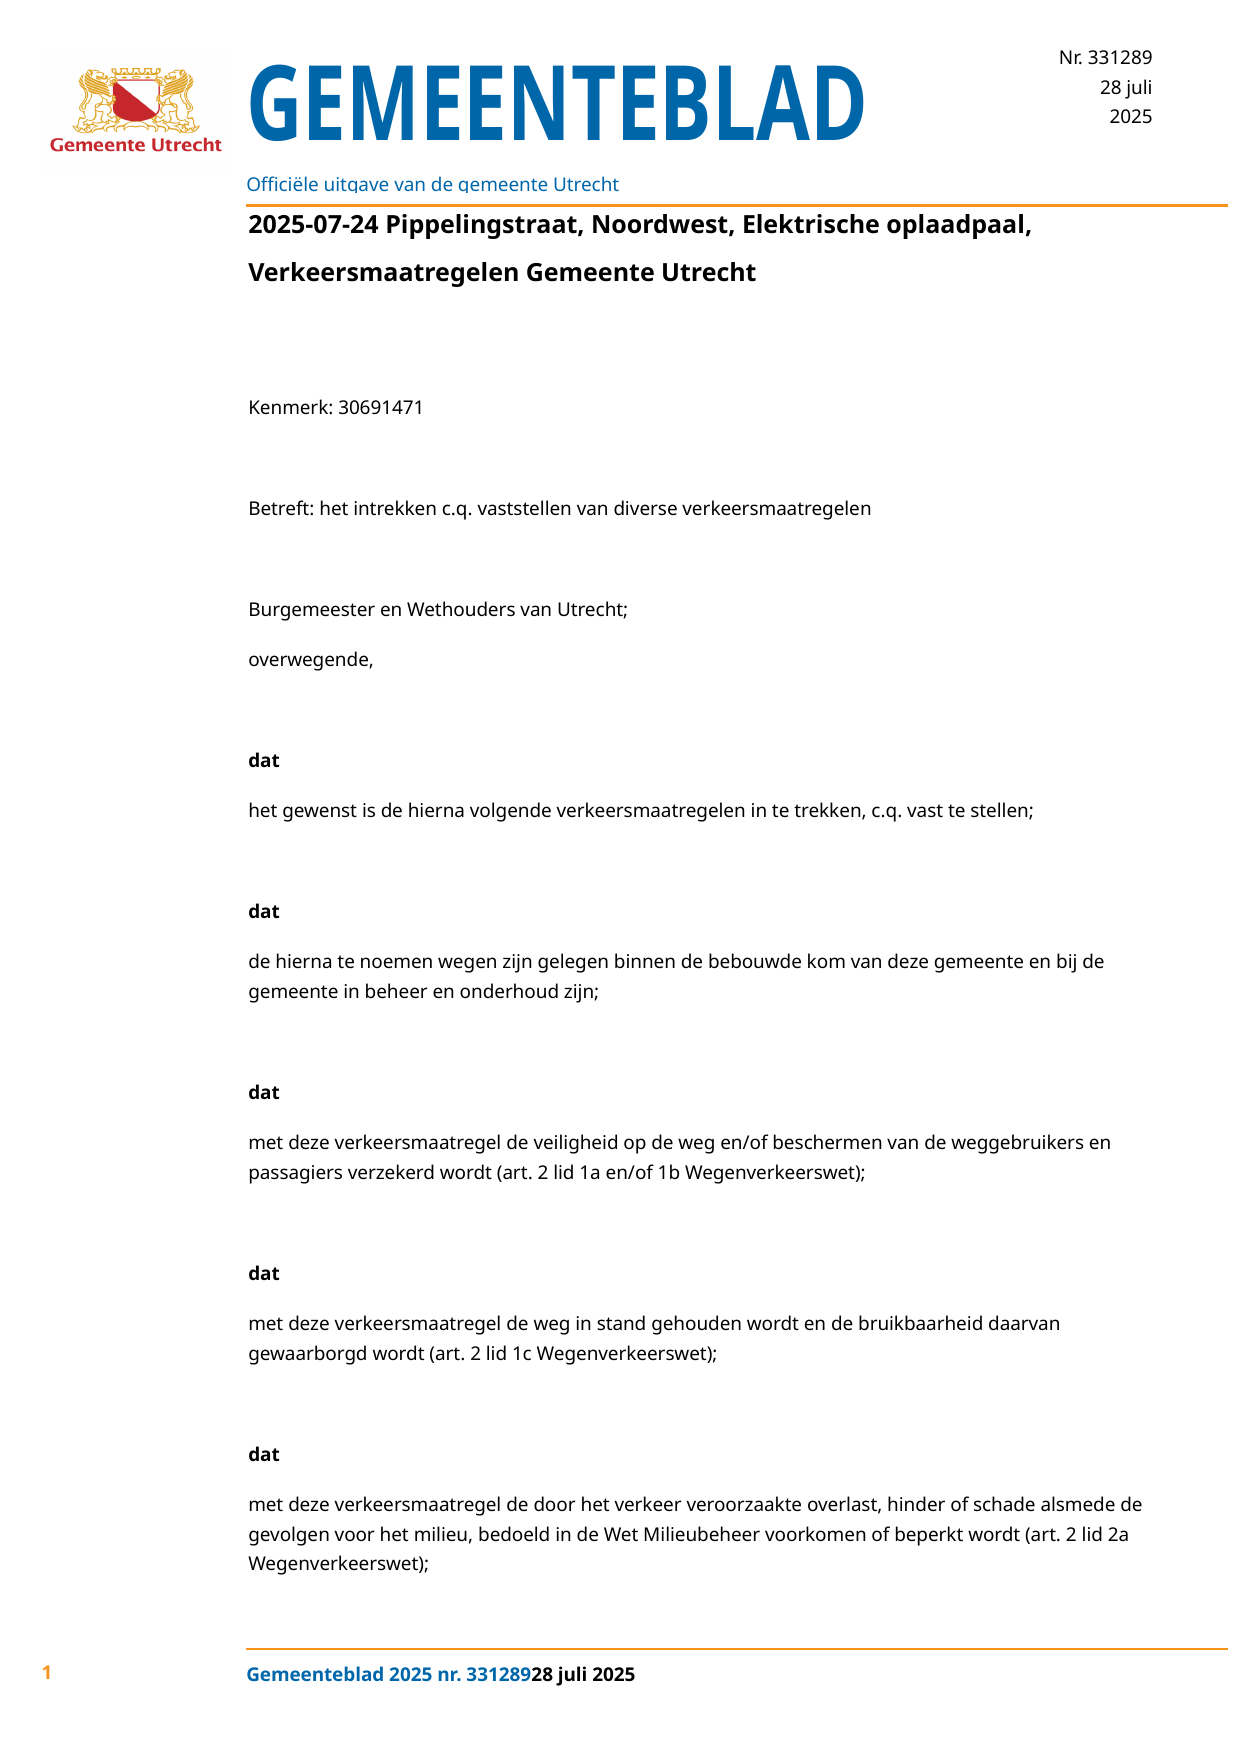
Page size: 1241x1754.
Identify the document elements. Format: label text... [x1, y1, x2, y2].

text 2025-07-24 Pippelingstraat, Noordwest, Elektrische oplaadpaal, Verkeersmaatregelen Gemeente Utrecht [248, 207, 1152, 288]
text dat [248, 747, 1152, 773]
text het gewenst is de hierna volgende verkeersmaatregelen in te trekken, c.q. vast te stellen; [248, 797, 1152, 823]
text dat [248, 898, 1152, 924]
text dat [248, 1260, 1152, 1286]
text dat [248, 1079, 1152, 1105]
text overwegende, [248, 646, 1152, 672]
text met deze verkeersmaatregel de veiligheid op de weg en/of beschermen van de weggebruikers en passagiers verzekerd wordt (art. 2 lid 1a en/of 1b Wegenverkeerswet); [248, 1129, 1152, 1185]
text Betreft: het intrekken c.q. vaststellen van diverse verkeersmaatregelen [248, 495, 1152, 521]
text met deze verkeersmaatregel de door het verkeer veroorzaakte overlast, hinder of schade alsmede de gevolgen voor het milieu, bedoeld in de Wet Milieubeheer voorkomen of beperkt wordt (art. 2 lid 2a Wegenverkeerswet); [248, 1491, 1152, 1576]
text Kenmerk: 30691471 [248, 394, 1152, 420]
picture [41, 47, 231, 172]
text met deze verkeersmaatregel de weg in stand gehouden wordt en de bruikbaarheid daarvan gewaarborgd wordt (art. 2 lid 1c Wegenverkeerswet); [248, 1310, 1152, 1366]
text de hierna te noemen wegen zijn gelegen binnen de bebouwde kom van deze gemeente en bij de gemeente in beheer en onderhoud zijn; [248, 949, 1152, 1004]
text dat [248, 1441, 1152, 1466]
text Burgemeester en Wethouders van Utrecht; [248, 596, 1152, 621]
